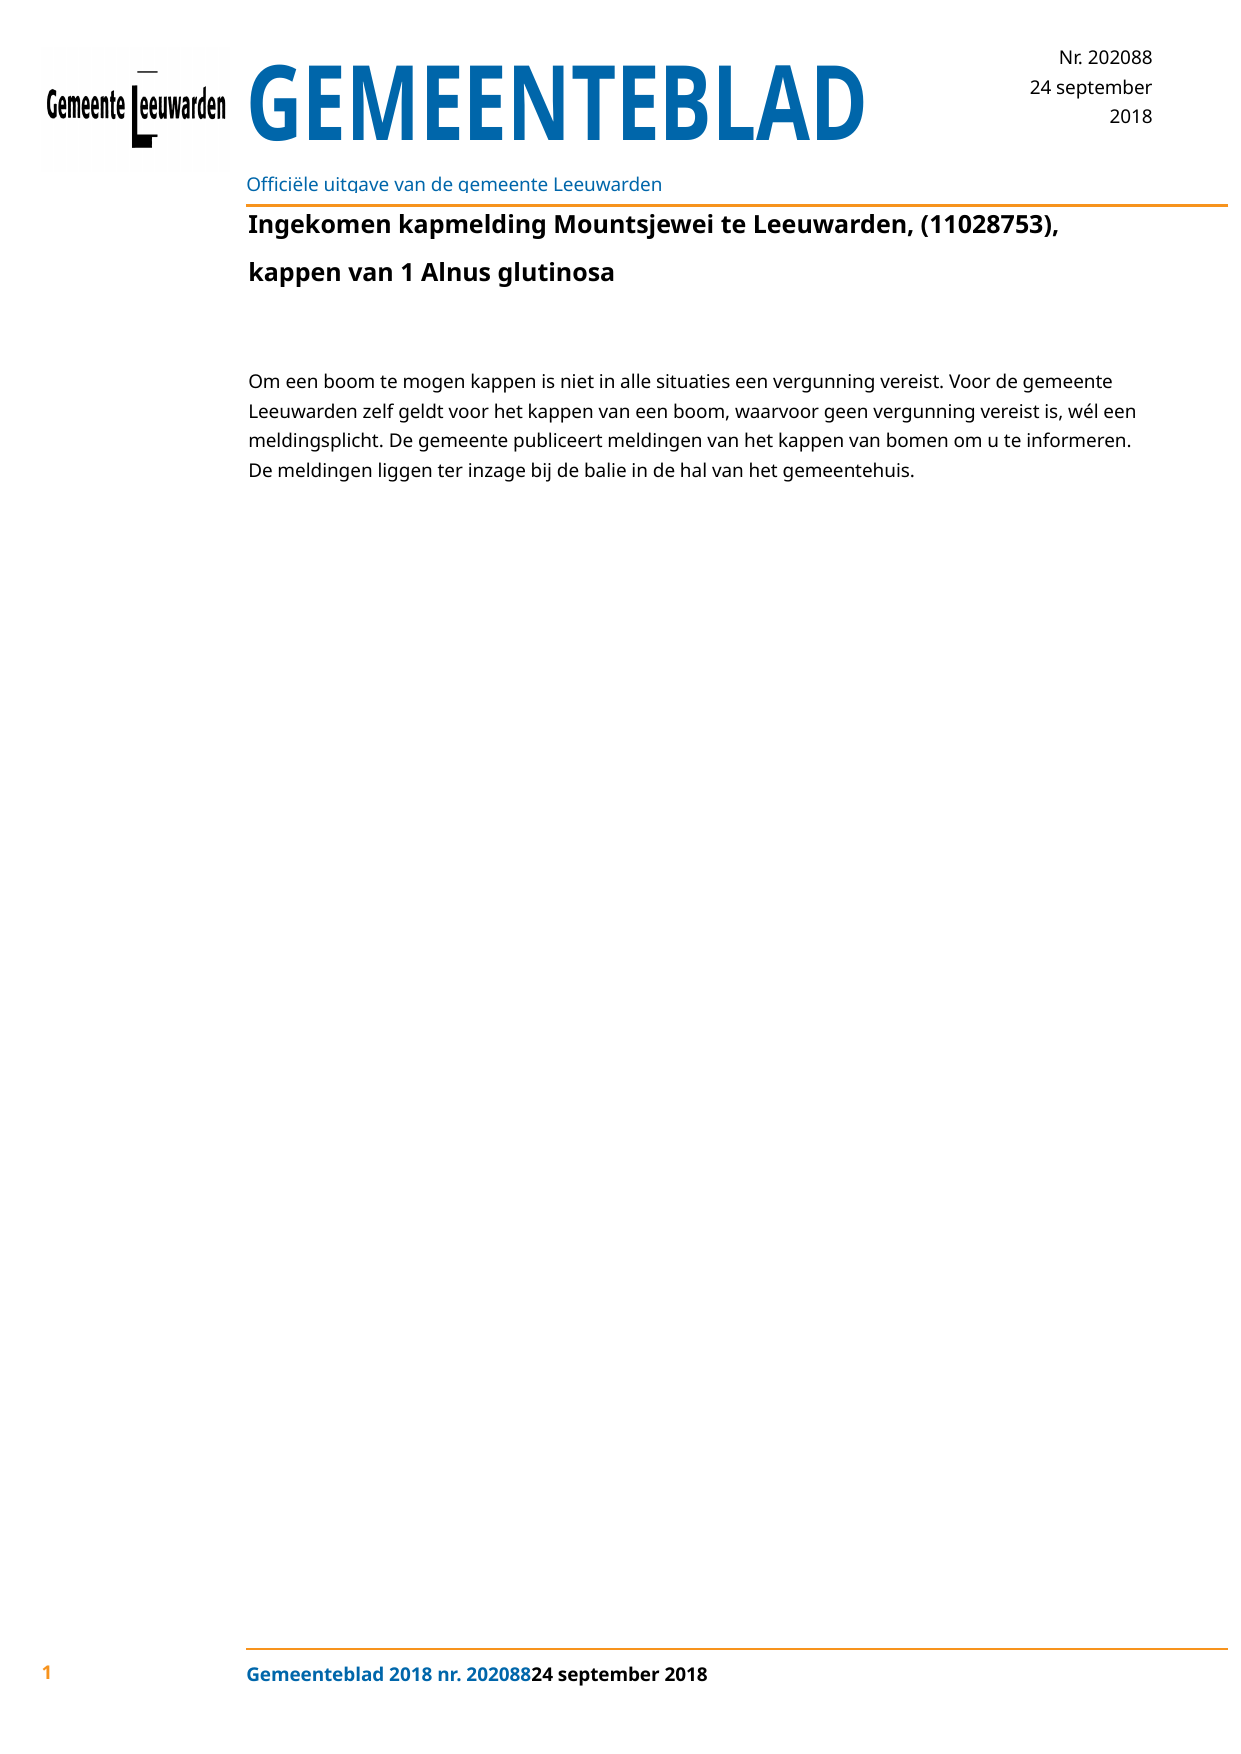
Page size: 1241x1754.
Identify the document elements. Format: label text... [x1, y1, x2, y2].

text Ingekomen kapmelding Mountsjewei te Leeuwarden, (11028753), kappen van 1 Alnus glutinosa [248, 207, 1152, 288]
text Om een boom te mogen kappen is niet in alle situaties een vergunning vereist. Voor de gemeente Leeuwarden zelf geldt voor het kappen van een boom, waarvoor geen vergunning vereist is, wél een meldingsplicht. De gemeente publiceert meldingen van het kappen van bomen om u te informeren. De meldingen liggen ter inzage bij de balie in de hal van het gemeentehuis. [248, 368, 1152, 483]
picture [41, 47, 231, 172]
